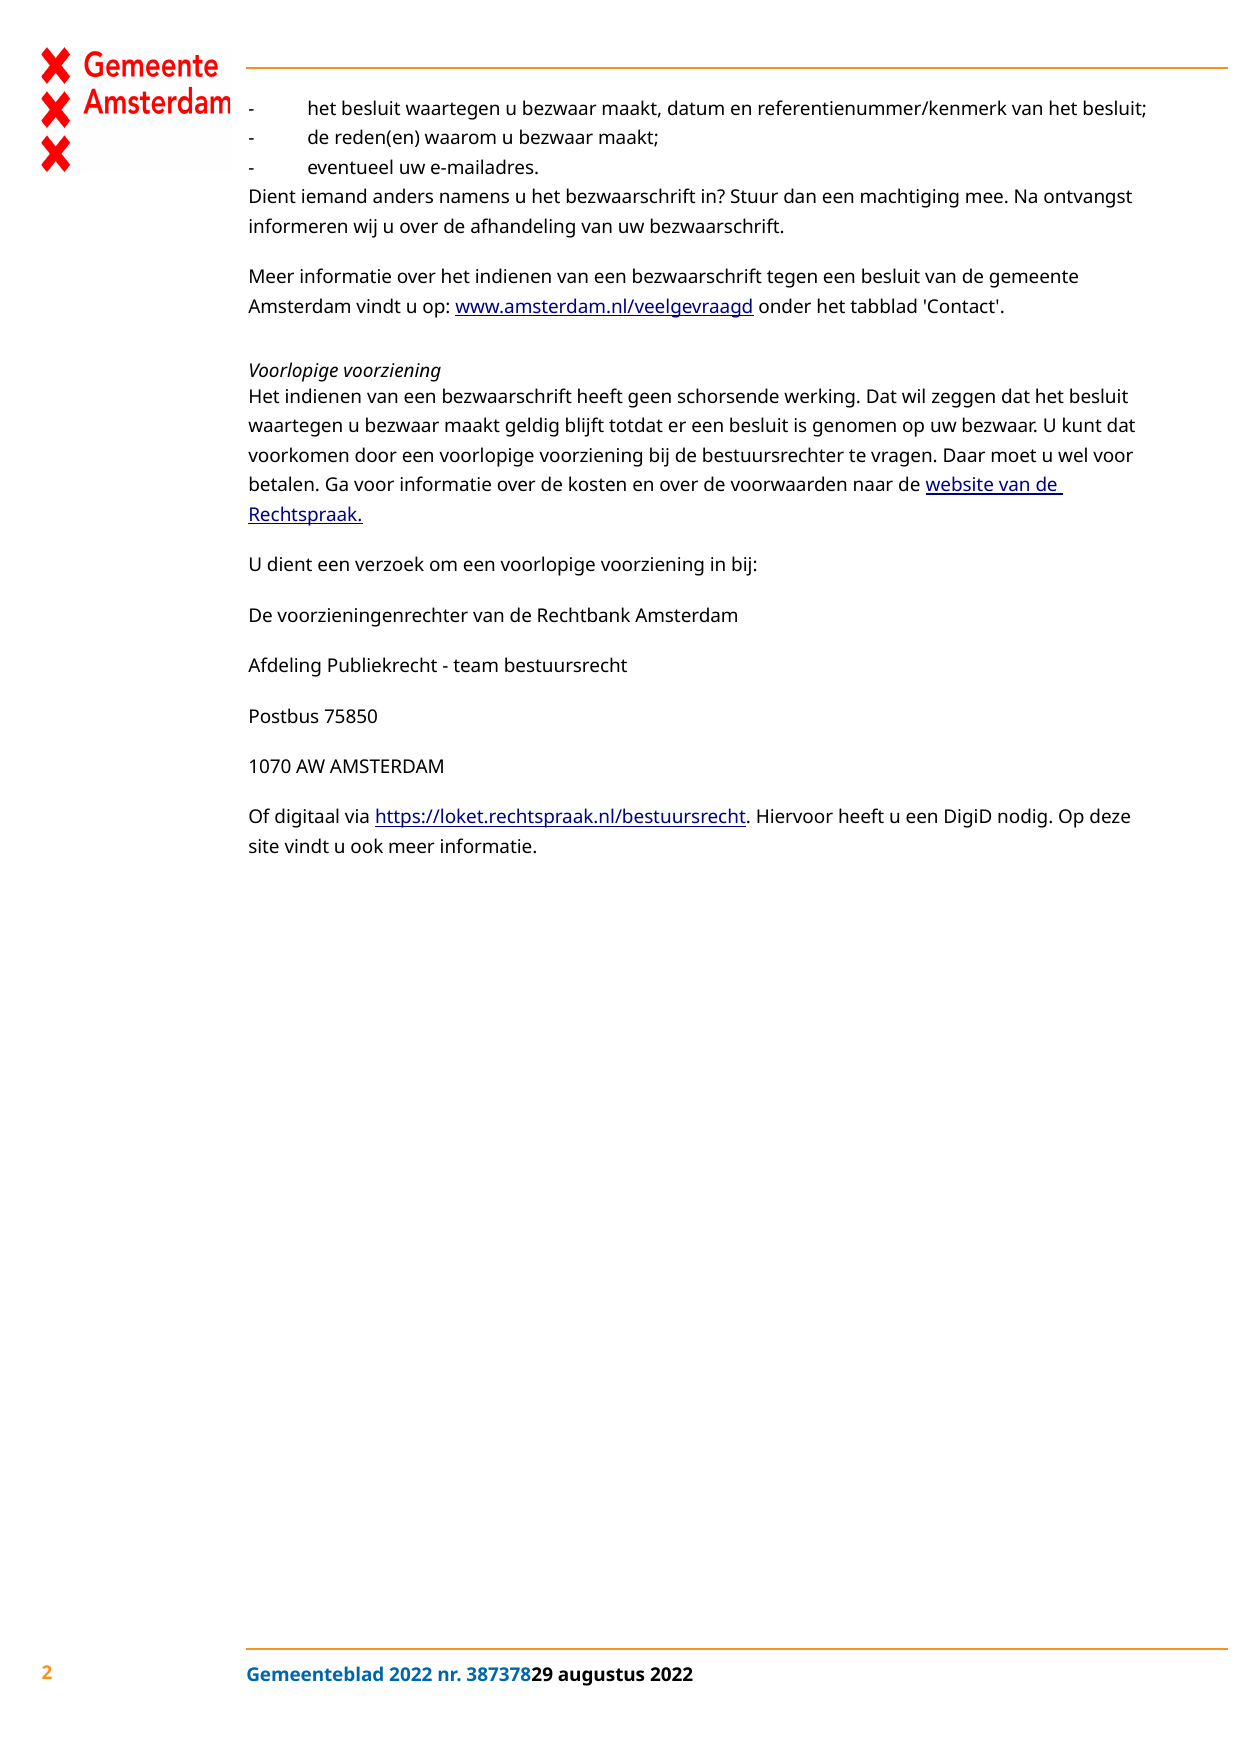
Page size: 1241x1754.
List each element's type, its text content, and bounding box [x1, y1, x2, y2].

picture [41, 47, 231, 172]
text De voorzieningenrechter van de Rechtbank Amsterdam [248, 602, 1152, 628]
text Afdeling Publiekrecht - team bestuursrecht [248, 652, 1152, 678]
text U dient een verzoek om een voorlopige voorziening in bij: [248, 552, 1152, 577]
text Het indienen van een bezwaarschrift heeft geen schorsende werking. Dat wil zeggen dat het besluit waartegen u bezwaar maakt geldig blijft totdat er een besluit is genomen op uw bezwaar. U kunt dat voorkomen door een voorlopige voorziening bij de bestuursrechter te vragen. Daar moet u wel voor betalen. Ga voor informatie over de kosten en over de voorwaarden naar de website van de Rechtspraak. [248, 383, 1152, 527]
text Postbus 75850 [248, 703, 1152, 728]
text Dient iemand anders namens u het bezwaarschrift in? Stuur dan een machtiging mee. Na ontvangst informeren wij u over de afhandeling van uw bezwaarschrift. [248, 183, 1152, 239]
list de reden(en) waarom u bezwaar maakt; [248, 124, 1152, 150]
text Meer informatie over het indienen van een bezwaarschrift tegen een besluit van de gemeente Amsterdam vindt u op: www.amsterdam.nl/veelgevraagd onder het tabblad 'Contact'. [248, 263, 1152, 319]
list het besluit waartegen u bezwaar maakt, datum en referentienummer/kenmerk van het besluit; [248, 95, 1152, 121]
text Of digitaal via https://loket.rechtspraak.nl/bestuursrecht. Hiervoor heeft u een DigiD nodig. Op deze site vindt u ook meer informatie. [248, 804, 1152, 859]
list eventueel uw e-mailadres. [248, 154, 1152, 180]
text 1070 AW AMSTERDAM [248, 753, 1152, 779]
text Voorlopige voorziening [248, 357, 1152, 383]
